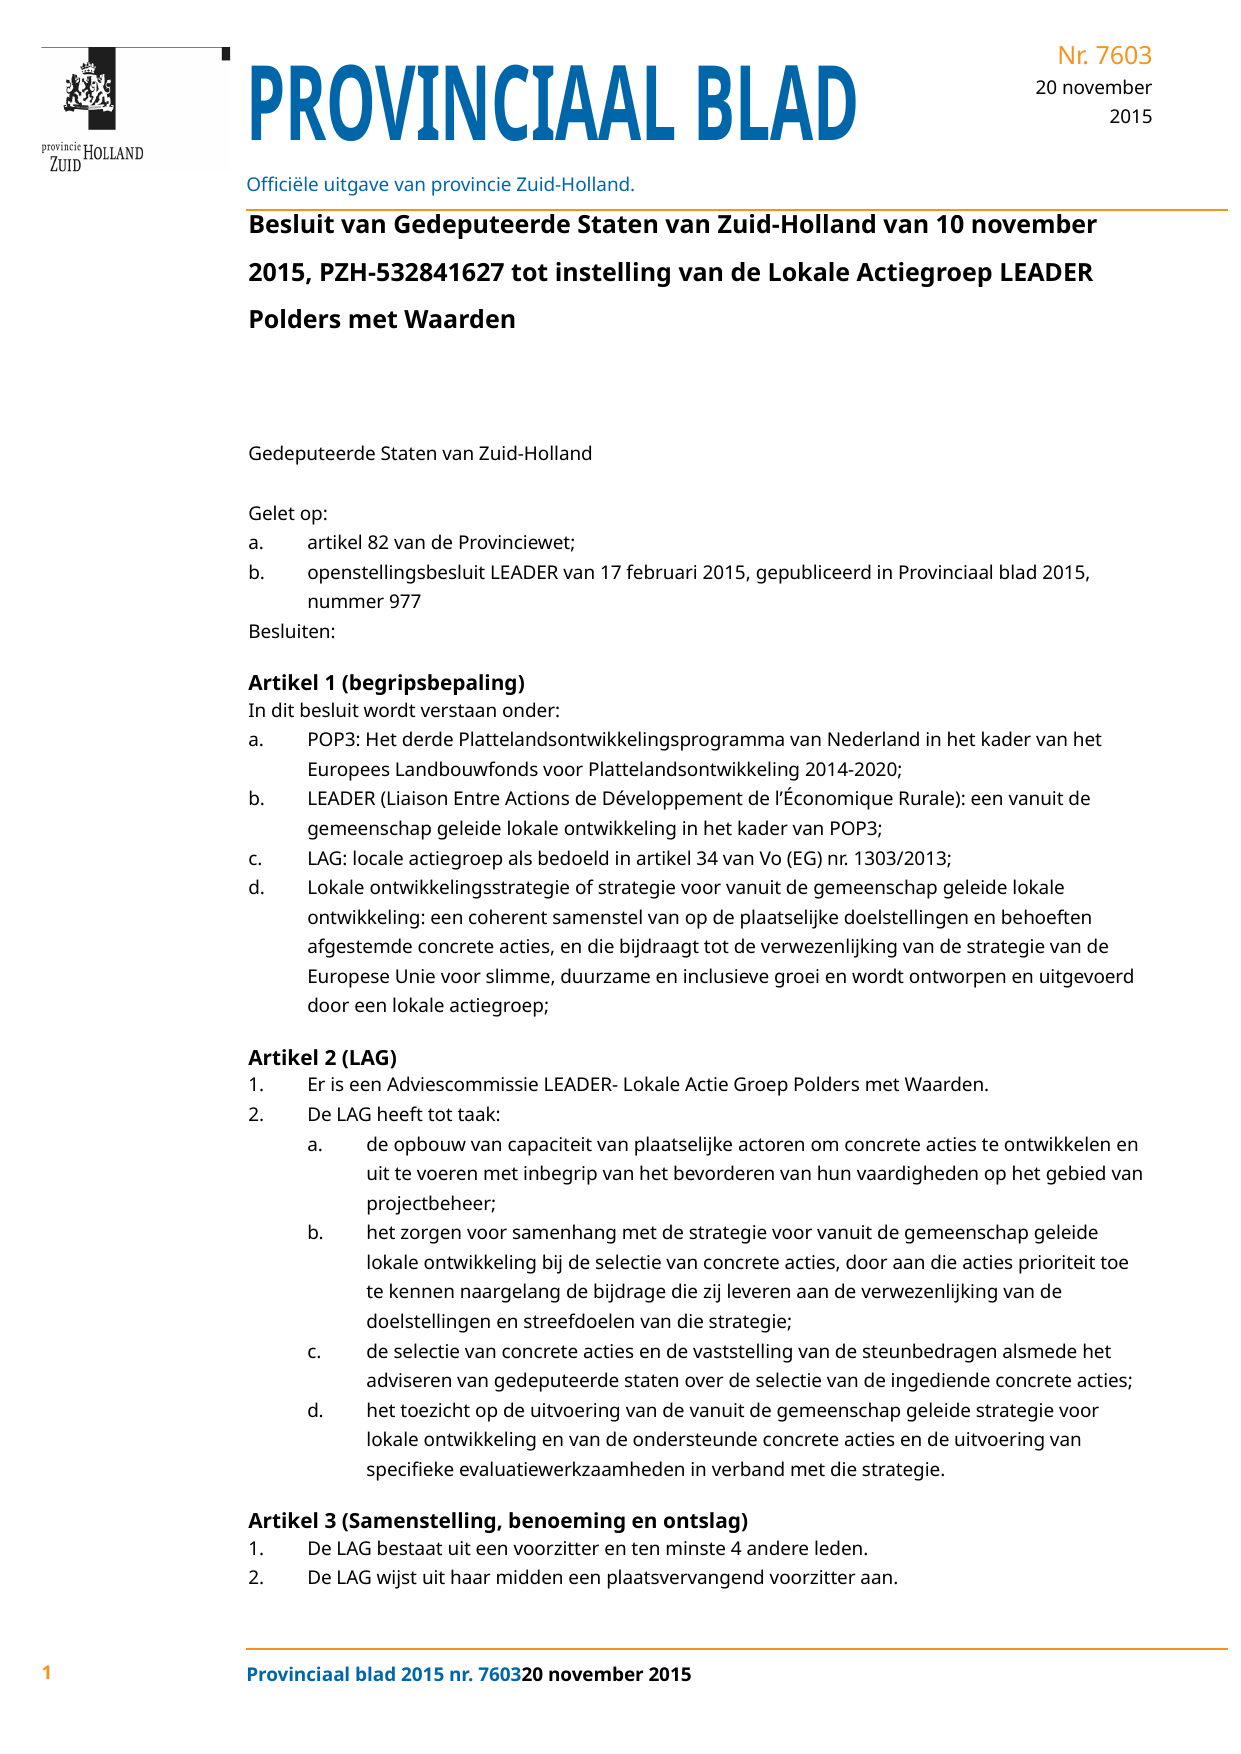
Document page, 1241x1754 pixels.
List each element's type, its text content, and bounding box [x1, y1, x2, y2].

list De LAG heeft tot taak: [248, 1101, 1152, 1127]
text Artikel 3 (Samenstelling, benoeming en ontslag) [248, 1507, 1152, 1535]
text Gelet op: [248, 500, 1152, 525]
text Gedeputeerde Staten van Zuid-Holland [248, 441, 1152, 466]
list De LAG bestaat uit een voorzitter en ten minste 4 andere leden. [248, 1535, 1152, 1561]
text Besluit van Gedeputeerde Staten van Zuid-Holland van 10 november 2015, PZH-532841627 tot instelling van de Lokale Actiegroep LEADER Polders met Waarden [248, 211, 1152, 336]
list artikel 82 van de Provinciewet; [248, 529, 1152, 555]
list de selectie van concrete acties en de vaststelling van de steunbedragen alsmede het adviseren van gedeputeerde staten over de selectie van de ingediende concrete acties; [307, 1338, 1152, 1393]
list Lokale ontwikkelingsstrategie of strategie voor vanuit de gemeenschap geleide lokale ontwikkeling: een coherent samenstel van op de plaatselijke doelstellingen en behoeften afgestemde concrete acties, en die bijdraagt tot de verwezenlijking van de strategie van de Europese Unie voor slimme, duurzame en inclusieve groei en wordt ontworpen en uitgevoerd door een lokale actiegroep; [248, 874, 1152, 1018]
list het toezicht op de uitvoering van de vanuit de gemeenschap geleide strategie voor lokale ontwikkeling en van de ondersteunde concrete acties en de uitvoering van specifieke evaluatiewerkzaamheden in verband met die strategie. [307, 1397, 1152, 1482]
list het zorgen voor samenhang met de strategie voor vanuit de gemeenschap geleide lokale ontwikkeling bij de selectie van concrete acties, door aan die acties prioriteit toe te kennen naargelang de bijdrage die zij leveren aan de verwezenlijking van de doelstellingen en streefdoelen van die strategie; [307, 1219, 1152, 1334]
list POP3: Het derde Plattelandsontwikkelingsprogramma van Nederland in het kader van het Europees Landbouwfonds voor Plattelandsontwikkeling 2014-2020; [248, 726, 1152, 782]
list De LAG wijst uit haar midden een plaatsvervangend voorzitter aan. [248, 1564, 1152, 1590]
picture [41, 47, 231, 172]
list openstellingsbesluit LEADER van 17 februari 2015, gepubliceerd in Provinciaal blad 2015, nummer 977 [248, 559, 1152, 614]
text Artikel 1 (begripsbepaling) [248, 668, 1152, 697]
text Besluiten: [248, 618, 1152, 644]
text Artikel 2 (LAG) [248, 1043, 1152, 1072]
list LAG: locale actiegroep als bedoeld in artikel 34 van Vo (EG) nr. 1303/2013; [248, 845, 1152, 871]
list Er is een Adviescommissie LEADER- Lokale Actie Groep Polders met Waarden. [248, 1072, 1152, 1097]
text In dit besluit wordt verstaan onder: [248, 697, 1152, 723]
list de opbouw van capaciteit van plaatselijke actoren om concrete acties te ontwikkelen en uit te voeren met inbegrip van het bevorderen van hun vaardigheden op het gebied van projectbeheer; [307, 1131, 1152, 1216]
list LEADER (Liaison Entre Actions de Développement de l’Économique Rurale): een vanuit de gemeenschap geleide lokale ontwikkeling in het kader van POP3; [248, 786, 1152, 841]
